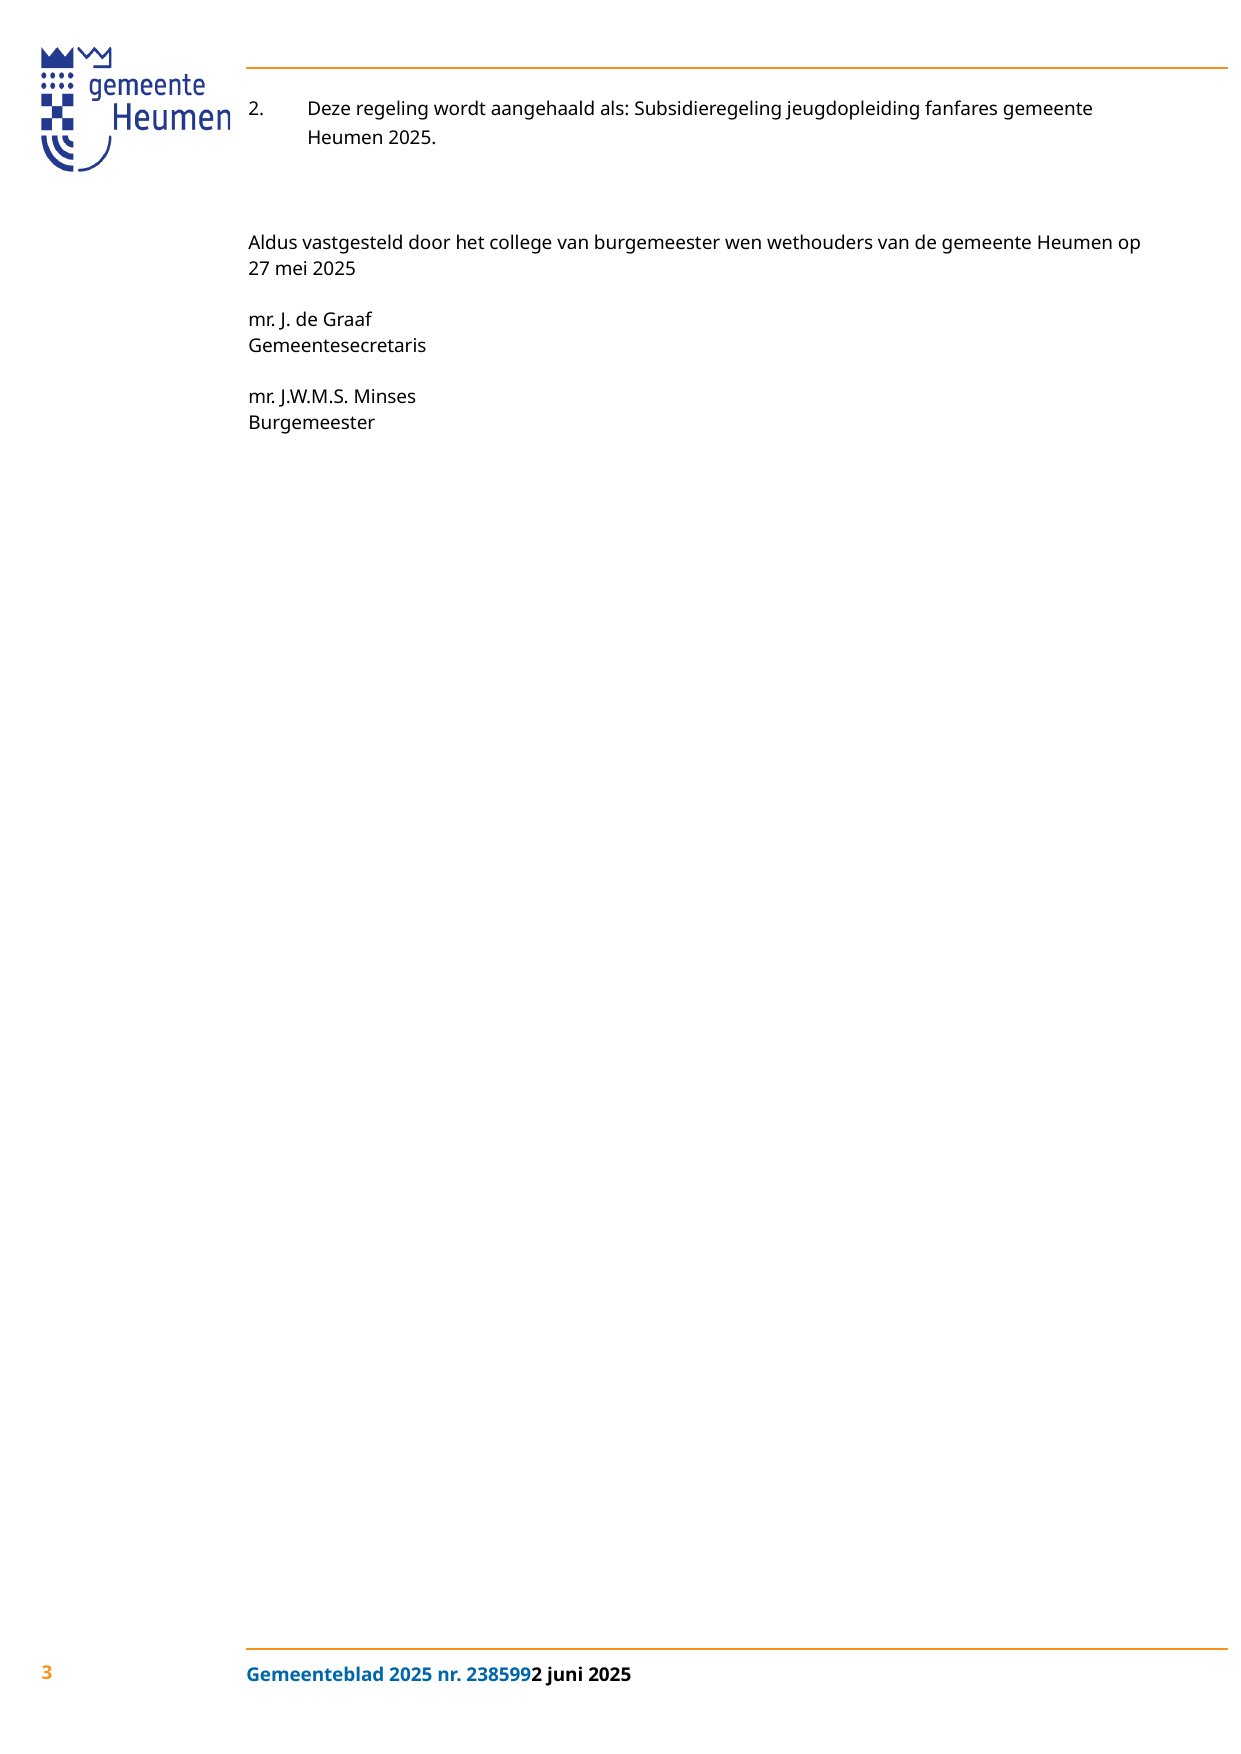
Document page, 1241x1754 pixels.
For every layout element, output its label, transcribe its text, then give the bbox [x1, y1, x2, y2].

text mr. J.W.M.S. Minses [248, 383, 1152, 409]
list Deze regeling wordt aangehaald als: Subsidieregeling jeugdopleiding fanfares gemeente Heumen 2025. [248, 95, 1152, 150]
text Aldus vastgesteld door het college van burgemeester wen wethouders van de gemeente Heumen op 27 mei 2025 [248, 229, 1152, 281]
text Burgemeester [248, 409, 1152, 435]
picture [41, 47, 231, 172]
text Gemeentesecretaris [248, 332, 1152, 358]
text mr. J. de Graaf [248, 306, 1152, 332]
